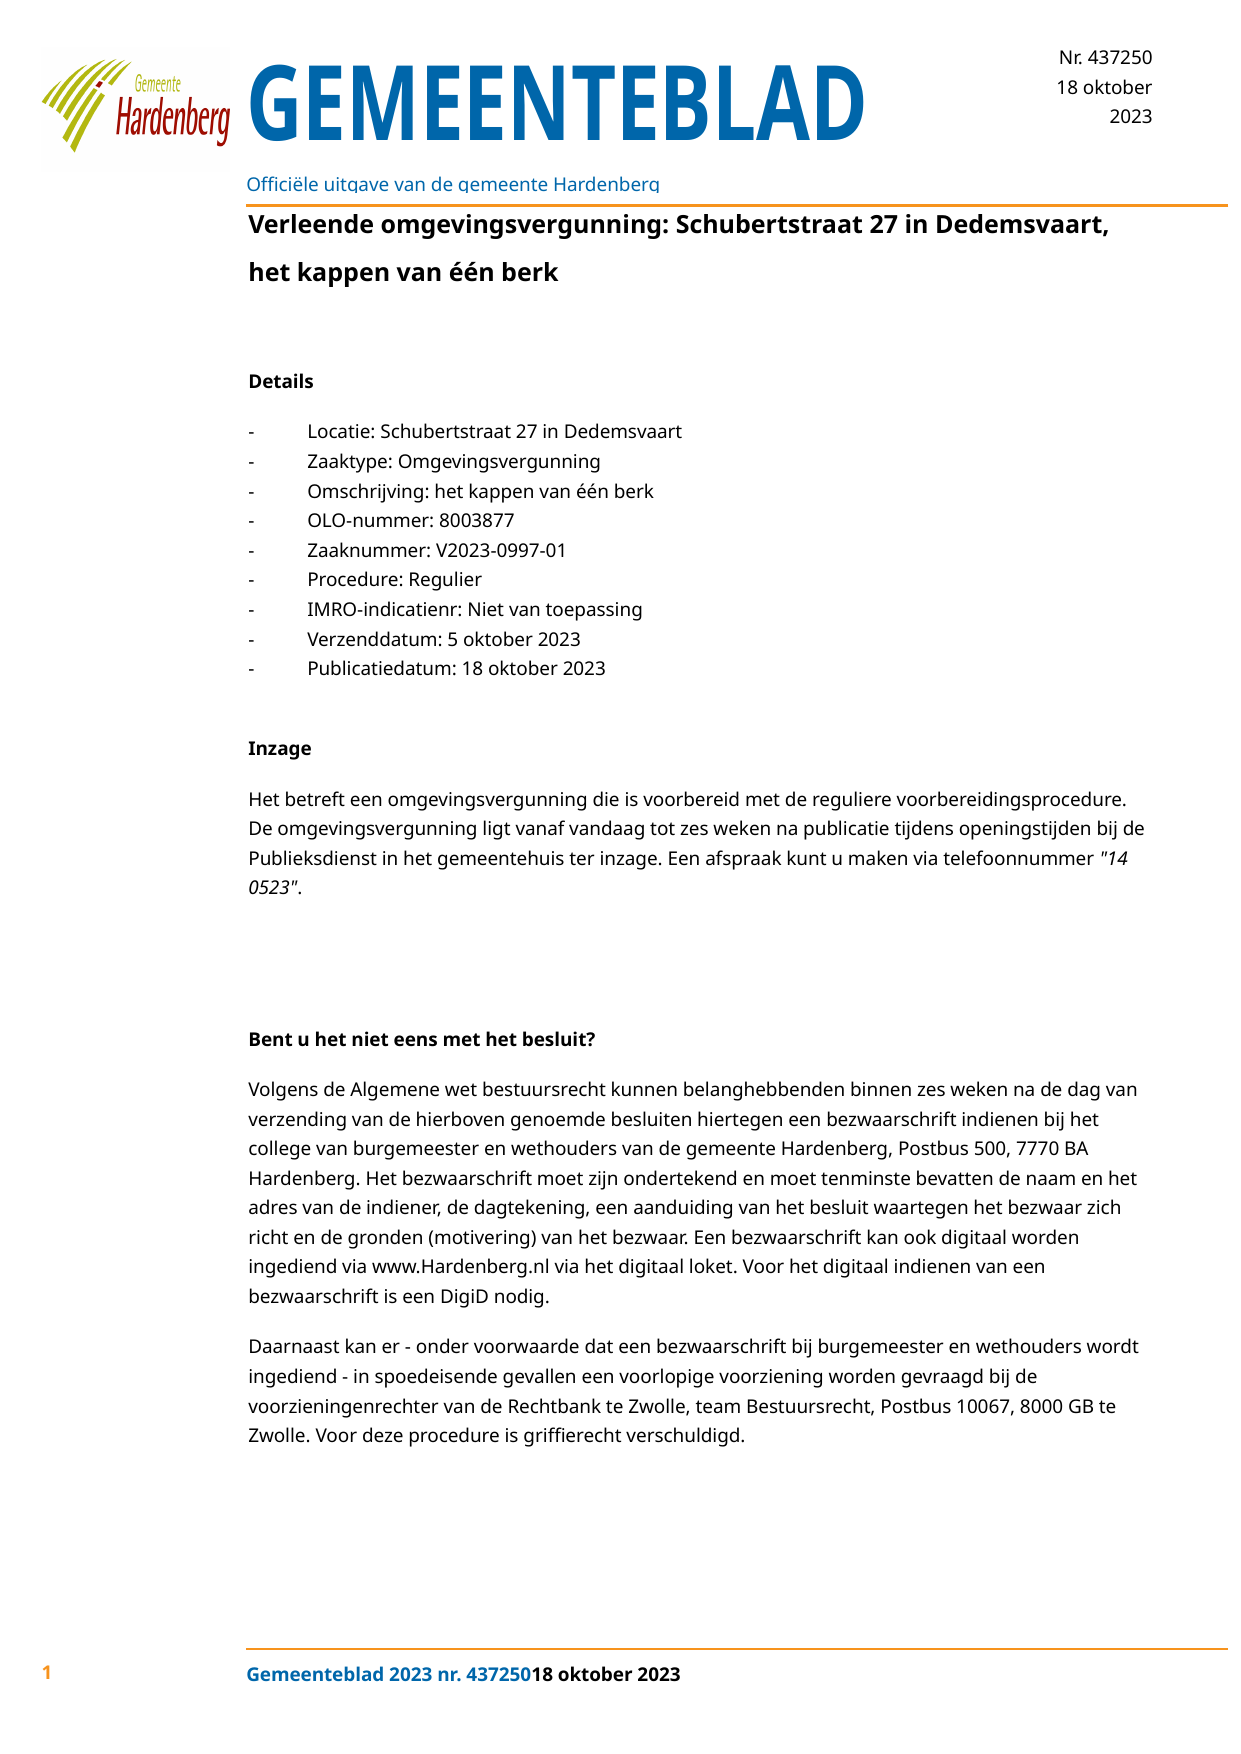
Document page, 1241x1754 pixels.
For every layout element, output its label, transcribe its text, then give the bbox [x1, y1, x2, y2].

list OLO-nummer: 8003877 [248, 507, 1152, 533]
list Publicatiedatum: 18 oktober 2023 [248, 655, 1152, 681]
text Het betreft een omgevingsvergunning die is voorbereid met de reguliere voorbereidingsprocedure. De omgevingsvergunning ligt vanaf vandaag tot zes weken na publicatie tijdens openingstijden bij de Publieksdienst in het gemeentehuis ter inzage. Een afspraak kunt u maken via telefoonnummer "14 0523". [248, 786, 1152, 900]
text Daarnaast kan er - onder voorwaarde dat een bezwaarschrift bij burgemeester en wethouders wordt ingediend - in spoedeisende gevallen een voorlopige voorziening worden gevraagd bij de voorzieningenrechter van de Rechtbank te Zwolle, team Bestuursrecht, Postbus 10067, 8000 GB te Zwolle. Voor deze procedure is griffierecht verschuldigd. [248, 1334, 1152, 1448]
list Verzenddatum: 5 oktober 2023 [248, 626, 1152, 652]
list Omschrijving: het kappen van één berk [248, 478, 1152, 504]
text Verleende omgevingsvergunning: Schubertstraat 27 in Dedemsvaart, het kappen van één berk [248, 207, 1152, 288]
list IMRO-indicatienr: Niet van toepassing [248, 596, 1152, 622]
list Locatie: Schubertstraat 27 in Dedemsvaart [248, 419, 1152, 444]
list Procedure: Regulier [248, 567, 1152, 592]
picture [41, 47, 231, 172]
list Zaaknummer: V2023-0997-01 [248, 537, 1152, 563]
text Volgens de Algemene wet bestuursrecht kunnen belanghebbenden binnen zes weken na de dag van verzending van de hierboven genoemde besluiten hiertegen een bezwaarschrift indienen bij het college van burgemeester en wethouders van de gemeente Hardenberg, Postbus 500, 7770 BA Hardenberg. Het bezwaarschrift moet zijn ondertekend en moet tenminste bevatten de naam en het adres van de indiener, de dagtekening, een aanduiding van het besluit waartegen het bezwaar zich richt en de gronden (motivering) van het bezwaar. Een bezwaarschrift kan ook digitaal worden ingediend via www.Hardenberg.nl via het digitaal loket. Voor het digitaal indienen van een bezwaarschrift is een DigiD nodig. [248, 1076, 1152, 1309]
list Zaaktype: Omgevingsvergunning [248, 448, 1152, 474]
text Inzage [248, 735, 1152, 761]
text Details [248, 368, 1152, 394]
text Bent u het niet eens met het besluit? [248, 1026, 1152, 1052]
